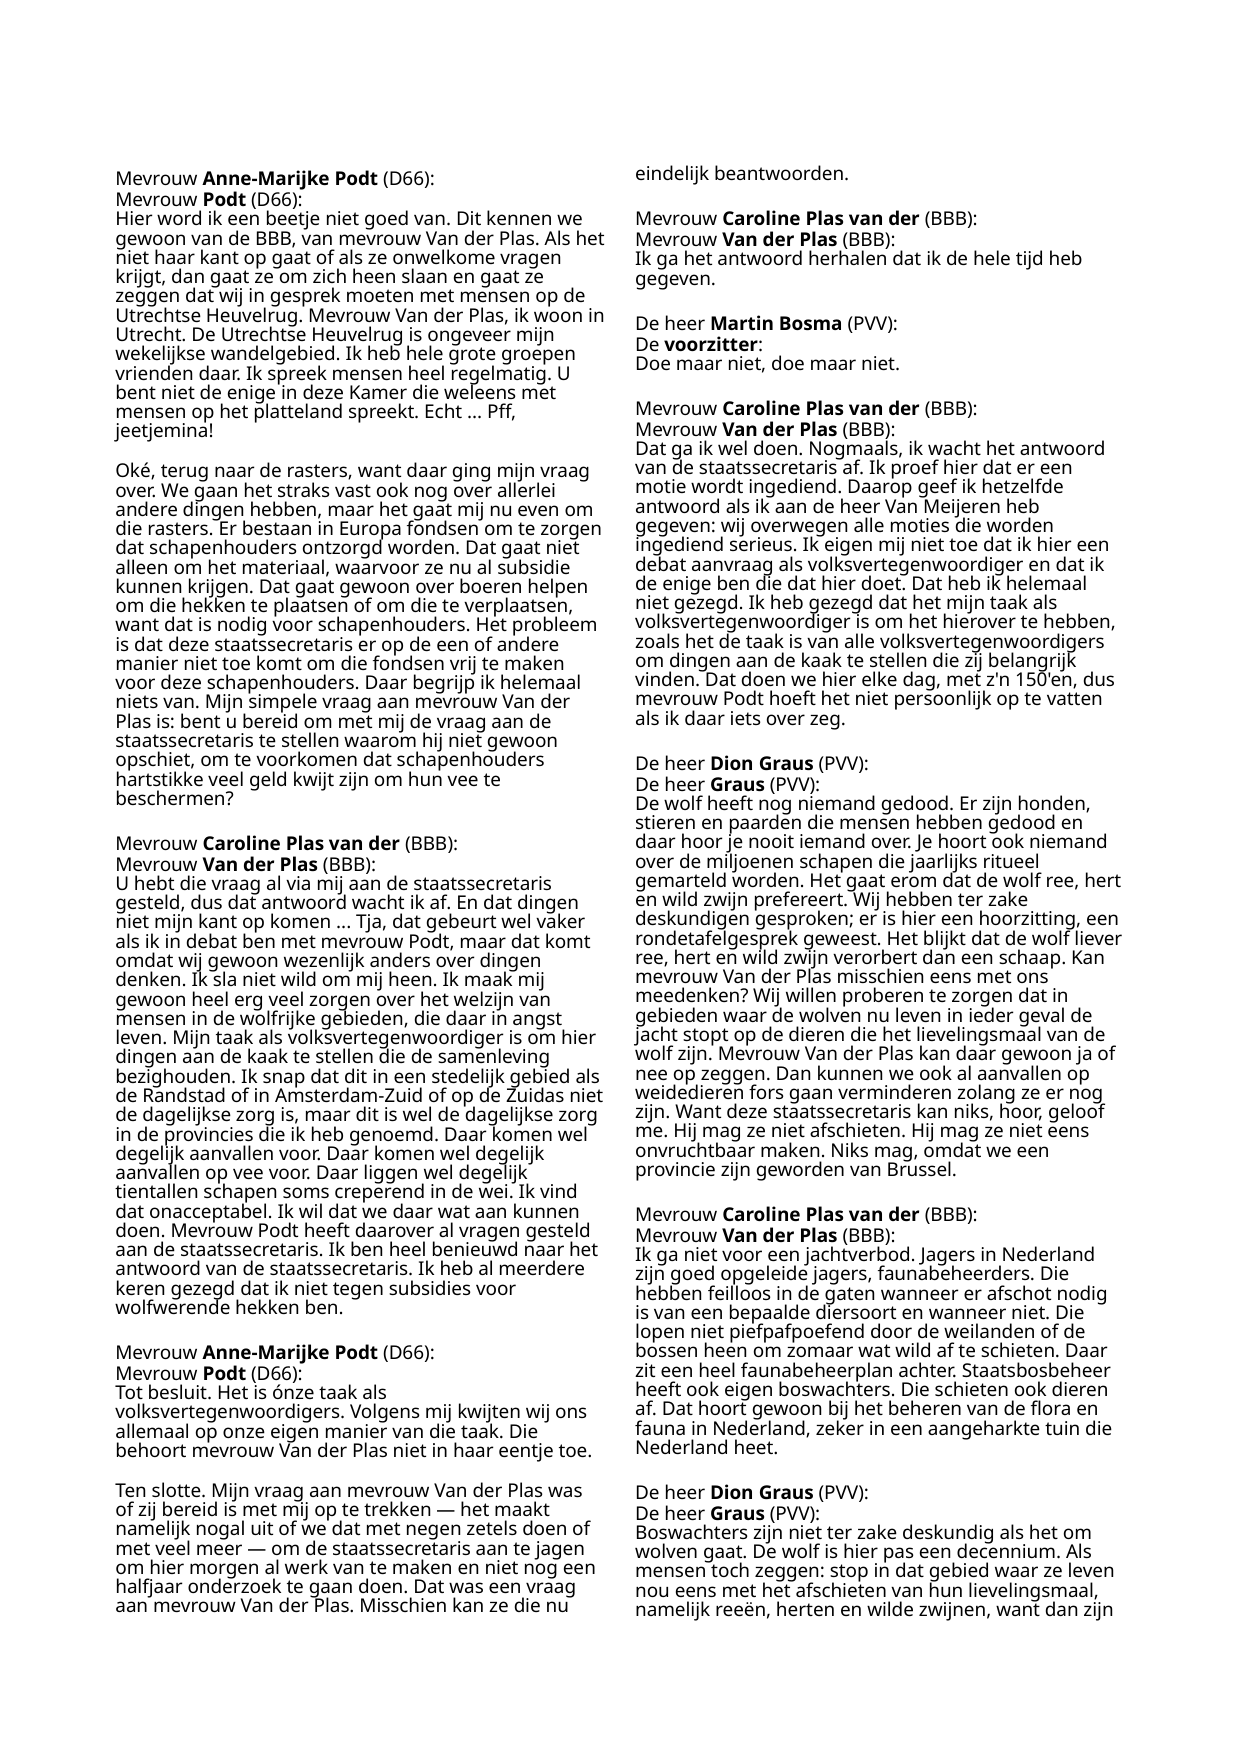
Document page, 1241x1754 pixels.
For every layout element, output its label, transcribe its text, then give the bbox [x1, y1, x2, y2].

text Mevrouw Anne-Marijke Podt (D66): [115, 1339, 605, 1365]
text Oké, terug naar de rasters, want daar ging mijn vraag over. We gaan het straks vast ook nog over allerlei andere dingen hebben, maar het gaat mij nu even om die rasters. Er bestaan in Europa fondsen om te zorgen dat schapenhouders ontzorgd worden. Dat gaat niet alleen om het materiaal, waarvoor ze nu al subsidie kunnen krijgen. Dat gaat gewoon over boeren helpen om die hekken te plaatsen of om die te verplaatsen, want dat is nodig voor schapenhouders. Het probleem is dat deze staatssecretaris er op de een of andere manier niet toe komt om die fondsen vrij te maken voor deze schapenhouders. Daar begrijp ik helemaal niets van. Mijn simpele vraag aan mevrouw Van der Plas is: bent u bereid om met mij de vraag aan de staatssecretaris te stellen waarom hij niet gewoon opschiet, om te voorkomen dat schapenhouders hartstikke veel geld kwijt zijn om hun vee te beschermen? [115, 462, 605, 809]
text Mevrouw Caroline Plas van der (BBB): [635, 205, 1125, 231]
text Mevrouw Caroline Plas van der (BBB): [635, 395, 1125, 421]
text De heer Dion Graus (PVV): [635, 750, 1125, 776]
text Ik ga het antwoord herhalen dat ik de hele tijd heb gegeven. [635, 250, 1125, 289]
text Mevrouw Van der Plas (BBB): [635, 1227, 1125, 1246]
text Mevrouw Van der Plas (BBB): [115, 856, 605, 875]
text Mevrouw Van der Plas (BBB): [635, 421, 1125, 440]
text De voorzitter: [635, 336, 1125, 355]
text Hier word ik een beetje niet goed van. Dit kennen we gewoon van de BBB, van mevrouw Van der Plas. Als het niet haar kant op gaat of als ze onwelkome vragen krijgt, dan gaat ze om zich heen slaan en gaat ze zeggen dat wij in gesprek moeten met mensen op de Utrechtse Heuvelrug. Mevrouw Van der Plas, ik woon in Utrecht. De Utrechtse Heuvelrug is ongeveer mijn wekelijkse wandelgebied. Ik heb hele grote groepen vrienden daar. Ik spreek mensen heel regelmatig. U bent niet de enige in deze Kamer die weleens met mensen op het platteland spreekt. Echt ... Pff, jeetjemina! [115, 210, 605, 442]
text Mevrouw Van der Plas (BBB): [635, 231, 1125, 250]
text U hebt die vraag al via mij aan de staatssecretaris gesteld, dus dat antwoord wacht ik af. En dat dingen niet mijn kant op komen ... Tja, dat gebeurt wel vaker als ik in debat ben met mevrouw Podt, maar dat komt omdat wij gewoon wezenlijk anders over dingen denken. Ik sla niet wild om mij heen. Ik maak mij gewoon heel erg veel zorgen over het welzijn van mensen in de wolfrijke gebieden, die daar in angst leven. Mijn taak als volksvertegenwoordiger is om hier dingen aan de kaak te stellen die de samenleving bezighouden. Ik snap dat dit in een stedelijk gebied als de Randstad of in Amsterdam-Zuid of op de Zuidas niet de dagelijkse zorg is, maar dit is wel de dagelijkse zorg in de provincies die ik heb genoemd. Daar komen wel degelijk aanvallen voor. Daar komen wel degelijk aanvallen op vee voor. Daar liggen wel degelijk tientallen schapen soms creperend in de wei. Ik vind dat onacceptabel. Ik wil dat we daar wat aan kunnen doen. Mevrouw Podt heeft daarover al vragen gesteld aan de staatssecretaris. Ik ben heel benieuwd naar het antwoord van de staatssecretaris. Ik heb al meerdere keren gezegd dat ik niet tegen subsidies voor wolfwerende hekken ben. [115, 875, 605, 1318]
text De heer Dion Graus (PVV): [635, 1479, 1125, 1504]
text eindelijk beantwoorden. [635, 165, 1125, 184]
text Tot besluit. Het is ónze taak als volksvertegenwoordigers. Volgens mij kwijten wij ons allemaal op onze eigen manier van die taak. Die behoort mevrouw Van der Plas niet in haar eentje toe. [115, 1384, 605, 1461]
text De heer Graus (PVV): [635, 776, 1125, 795]
text Ten slotte. Mijn vraag aan mevrouw Van der Plas was of zij bereid is met mij op te trekken — het maakt namelijk nogal uit of we dat met negen zetels doen of met veel meer — om de staatssecretaris aan te jagen om hier morgen al werk van te maken en niet nog een halfjaar onderzoek te gaan doen. Dat was een vraag aan mevrouw Van der Plas. Misschien kan ze die nu [115, 1482, 605, 1617]
text Mevrouw Caroline Plas van der (BBB): [635, 1201, 1125, 1227]
text De heer Graus (PVV): [635, 1504, 1125, 1524]
text De wolf heeft nog niemand gedood. Er zijn honden, stieren en paarden die mensen hebben gedood en daar hoor je nooit iemand over. Je hoort ook niemand over de miljoenen schapen die jaarlijks ritueel gemarteld worden. Het gaat erom dat de wolf ree, hert en wild zwijn prefereert. Wij hebben ter zake deskundigen gesproken; er is hier een hoorzitting, een rondetafelgesprek geweest. Het blijkt dat de wolf liever ree, hert en wild zwijn verorbert dan een schaap. Kan mevrouw Van der Plas misschien eens met ons meedenken? Wij willen proberen te zorgen dat in gebieden waar de wolven nu leven in ieder geval de jacht stopt op de dieren die het lievelingsmaal van de wolf zijn. Mevrouw Van der Plas kan daar gewoon ja of nee op zeggen. Dan kunnen we ook al aanvallen op weidedieren fors gaan verminderen zolang ze er nog zijn. Want deze staatssecretaris kan niks, hoor, geloof me. Hij mag ze niet afschieten. Hij mag ze niet eens onvruchtbaar maken. Niks mag, omdat we een provincie zijn geworden van Brussel. [635, 795, 1125, 1180]
text Ik ga niet voor een jachtverbod. Jagers in Nederland zijn goed opgeleide jagers, faunabeheerders. Die hebben feilloos in de gaten wanneer er afschot nodig is van een bepaalde diersoort en wanneer niet. Die lopen niet piefpafpoefend door de weilanden of de bossen heen om zomaar wat wild af te schieten. Daar zit een heel faunabeheerplan achter. Staatsbosbeheer heeft ook eigen boswachters. Die schieten ook dieren af. Dat hoort gewoon bij het beheren van de flora en fauna in Nederland, zeker in een aangeharkte tuin die Nederland heet. [635, 1246, 1125, 1458]
text Mevrouw Anne-Marijke Podt (D66): [115, 165, 605, 191]
text Dat ga ik wel doen. Nogmaals, ik wacht het antwoord van de staatssecretaris af. Ik proef hier dat er een motie wordt ingediend. Daarop geef ik hetzelfde antwoord als ik aan de heer Van Meijeren heb gegeven: wij overwegen alle moties die worden ingediend serieus. Ik eigen mij niet toe dat ik hier een debat aanvraag als volksvertegenwoordiger en dat ik de enige ben die dat hier doet. Dat heb ik helemaal niet gezegd. Ik heb gezegd dat het mijn taak als volksvertegenwoordiger is om het hierover te hebben, zoals het de taak is van alle volksvertegenwoordigers om dingen aan de kaak te stellen die zij belangrijk vinden. Dat doen we hier elke dag, met z'n 150'en, dus mevrouw Podt hoeft het niet persoonlijk op te vatten als ik daar iets over zeg. [635, 440, 1125, 729]
text Mevrouw Caroline Plas van der (BBB): [115, 830, 605, 856]
text Mevrouw Podt (D66): [115, 191, 605, 210]
text Doe maar niet, doe maar niet. [635, 355, 1125, 374]
text Mevrouw Podt (D66): [115, 1365, 605, 1384]
text De heer Martin Bosma (PVV): [635, 310, 1125, 336]
text Boswachters zijn niet ter zake deskundig als het om wolven gaat. De wolf is hier pas een decennium. Als mensen toch zeggen: stop in dat gebied waar ze leven nou eens met het afschieten van hun lievelingsmaal, namelijk reeën, herten en wilde zwijnen, want dan zijn [635, 1524, 1125, 1620]
